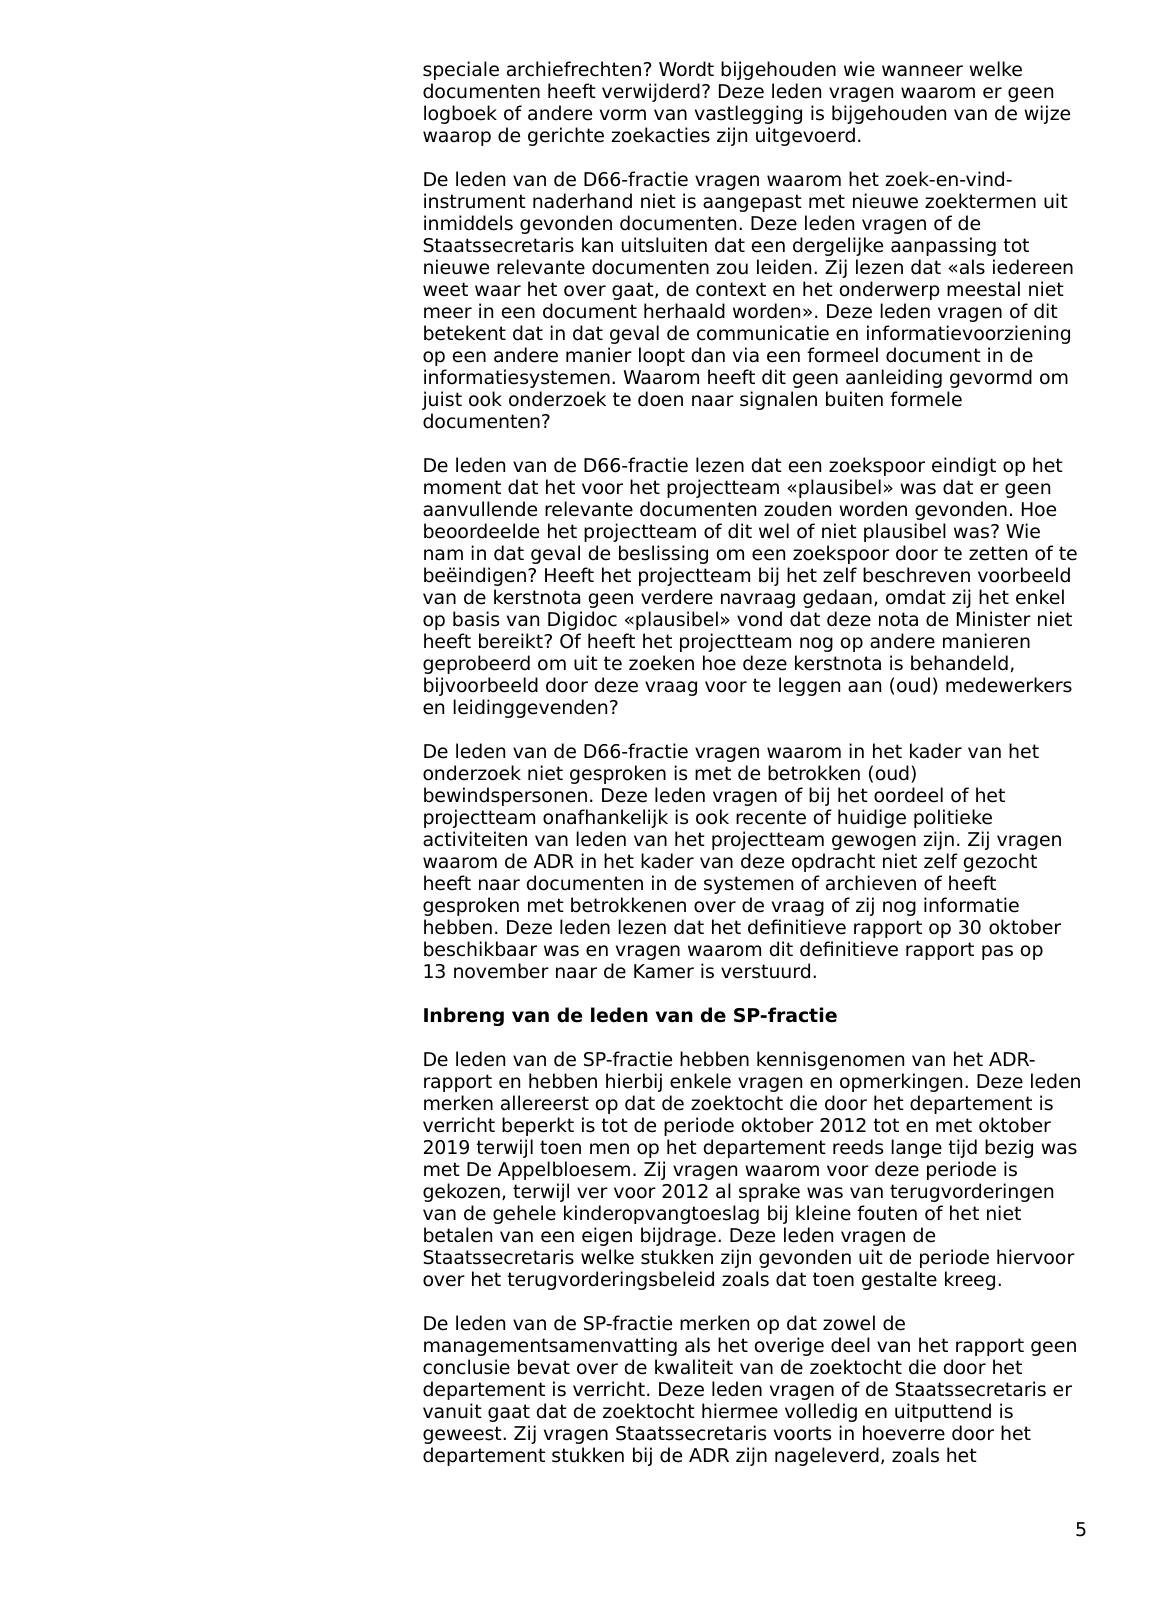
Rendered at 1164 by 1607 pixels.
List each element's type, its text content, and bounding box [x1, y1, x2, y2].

text De leden van de SP-fractie merken op dat zowel de managementsamenvatting als het overige deel van het rapport geen conclusie bevat over de kwaliteit van de zoektocht die door het departement is verricht. Deze leden vragen of de Staatssecretaris er vanuit gaat dat de zoektocht hiermee volledig en uitputtend is geweest. Zij vragen Staatssecretaris voorts in hoeverre door het departement stukken bij de ADR zijn nageleverd, zoals het [422, 1313, 1087, 1467]
text De leden van de D66-fractie vragen waarom in het kader van het onderzoek niet gesproken is met de betrokken (oud) bewindspersonen. Deze leden vragen of bij het oordeel of het projectteam onafhankelijk is ook recente of huidige politieke activiteiten van leden van het projectteam gewogen zijn. Zij vragen waarom de ADR in het kader van deze opdracht niet zelf gezocht heeft naar documenten in de systemen of archieven of heeft gesproken met betrokkenen over de vraag of zij nog informatie hebben. Deze leden lezen dat het definitieve rapport op 30 oktober beschikbaar was en vragen waarom dit definitieve rapport pas op 13 november naar de Kamer is verstuurd. [422, 741, 1087, 983]
text De leden van de SP-fractie hebben kennisgenomen van het ADR-rapport en hebben hierbij enkele vragen en opmerkingen. Deze leden merken allereerst op dat de zoektocht die door het departement is verricht beperkt is tot de periode oktober 2012 tot en met oktober 2019 terwijl toen men op het departement reeds lange tijd bezig was met De Appelbloesem. Zij vragen waarom voor deze periode is gekozen, terwijl ver voor 2012 al sprake was van terugvorderingen van de gehele kinderopvangtoeslag bij kleine fouten of het niet betalen van een eigen bijdrage. Deze leden vragen de Staatssecretaris welke stukken zijn gevonden uit de periode hiervoor over het terugvorderingsbeleid zoals dat toen gestalte kreeg. [422, 1049, 1087, 1291]
subtitle Inbreng van de leden van de SP-fractie [422, 1005, 1087, 1027]
text speciale archiefrechten? Wordt bijgehouden wie wanneer welke documenten heeft verwijderd? Deze leden vragen waarom er geen logboek of andere vorm van vastlegging is bijgehouden van de wijze waarop de gerichte zoekacties zijn uitgevoerd. [422, 59, 1087, 147]
text De leden van de D66-fractie lezen dat een zoekspoor eindigt op het moment dat het voor het projectteam «plausibel» was dat er geen aanvullende relevante documenten zouden worden gevonden. Hoe beoordeelde het projectteam of dit wel of niet plausibel was? Wie nam in dat geval de beslissing om een zoekspoor door te zetten of te beëindigen? Heeft het projectteam bij het zelf beschreven voorbeeld van de kerstnota geen verdere navraag gedaan, omdat zij het enkel op basis van Digidoc «plausibel» vond dat deze nota de Minister niet heeft bereikt? Of heeft het projectteam nog op andere manieren geprobeerd om uit te zoeken hoe deze kerstnota is behandeld, bijvoorbeeld door deze vraag voor te leggen aan (oud) medewerkers en leidinggevenden? [422, 455, 1087, 719]
text De leden van de D66-fractie vragen waarom het zoek-en-vind-instrument naderhand niet is aangepast met nieuwe zoektermen uit inmiddels gevonden documenten. Deze leden vragen of de Staatssecretaris kan uitsluiten dat een dergelijke aanpassing tot nieuwe relevante documenten zou leiden. Zij lezen dat «als iedereen weet waar het over gaat, de context en het onderwerp meestal niet meer in een document herhaald worden». Deze leden vragen of dit betekent dat in dat geval de communicatie en informatievoorziening op een andere manier loopt dan via een formeel document in de informatiesystemen. Waarom heeft dit geen aanleiding gevormd om juist ook onderzoek te doen naar signalen buiten formele documenten? [422, 169, 1087, 433]
